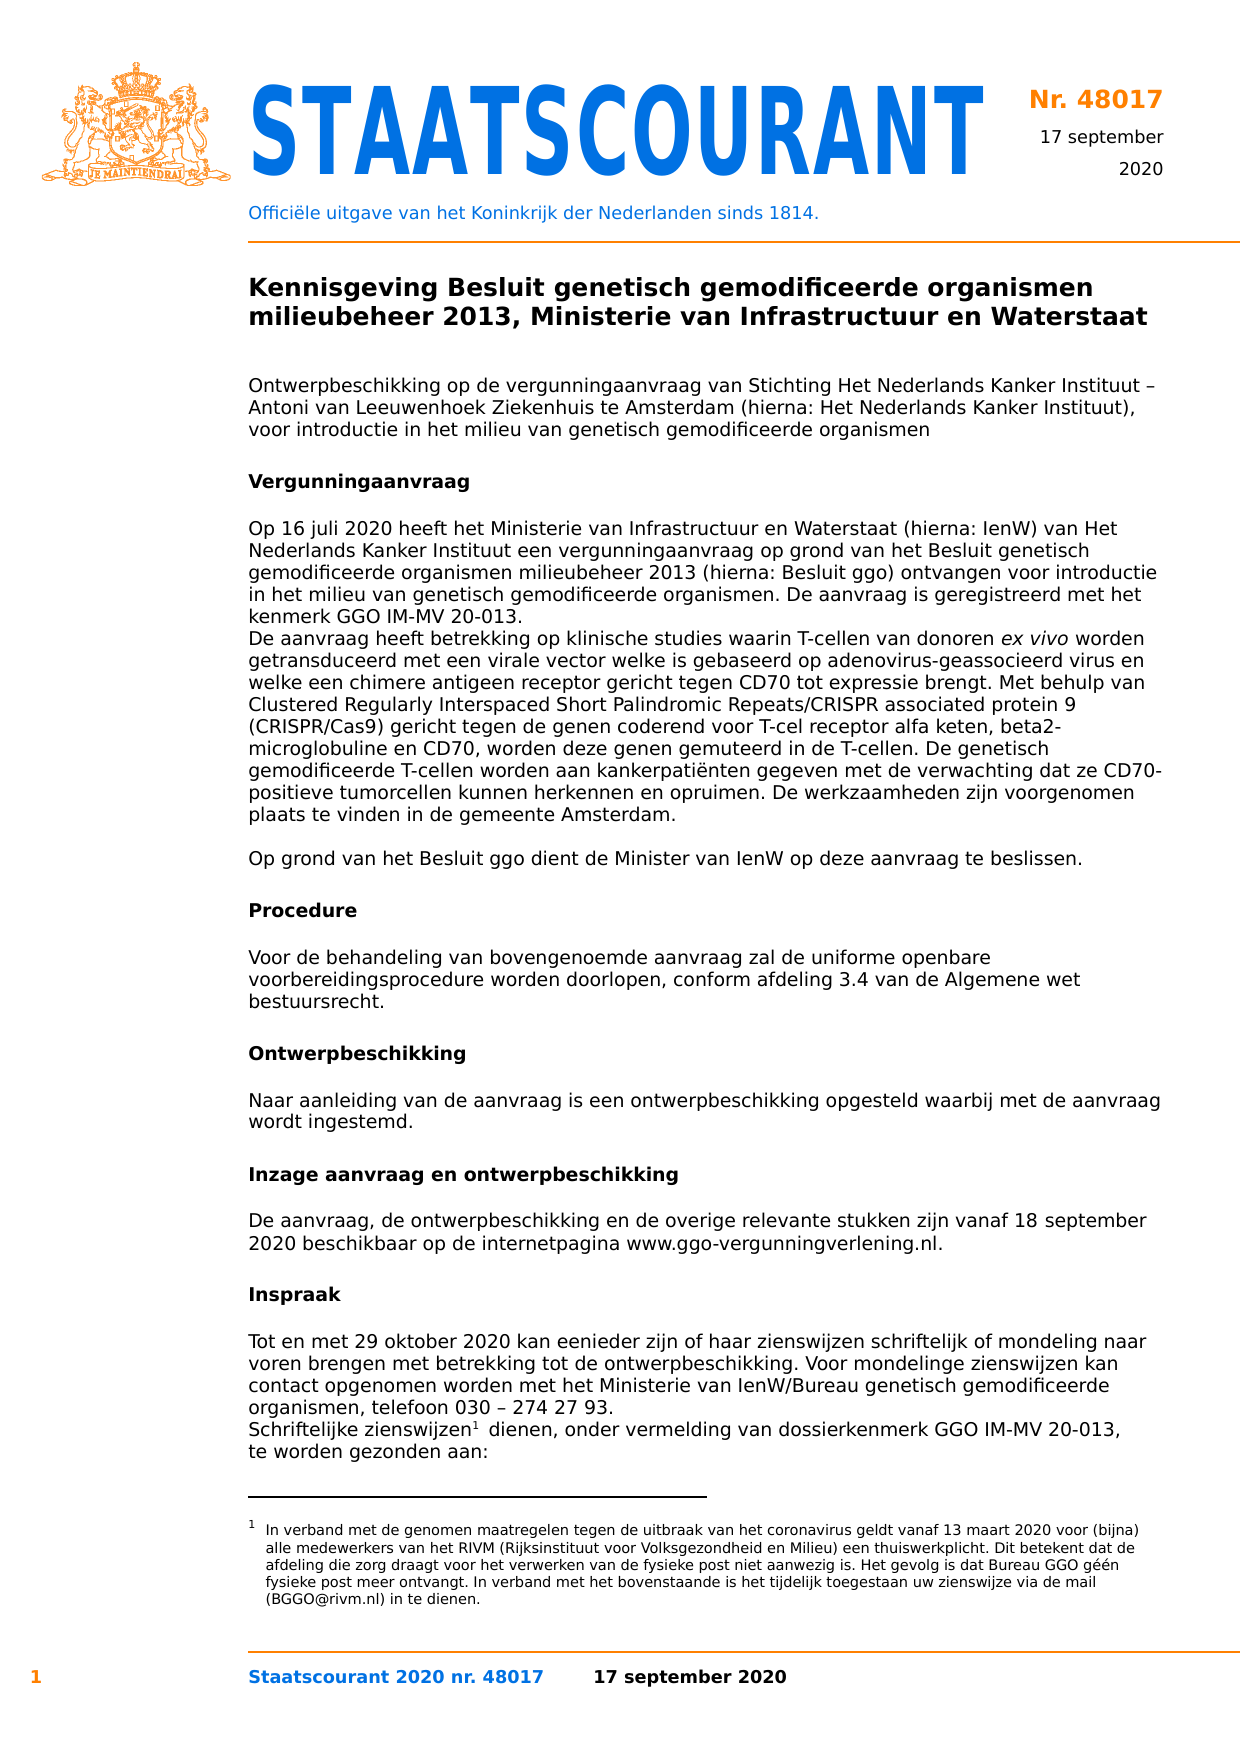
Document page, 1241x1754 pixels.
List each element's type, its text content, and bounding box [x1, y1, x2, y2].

text Schriftelijke zienswijzen dienen, onder vermelding van dossierkenmerk GGO IM-MV 20-013, [248, 1419, 1163, 1441]
text In verband met de genomen maatregelen tegen de uitbraak van het coronavirus geldt vanaf 13 maart 2020 voor (bijna) alle medewerkers van het RIVM (Rijksinstituut voor Volksgezondheid en Milieu) een thuiswerkplicht. Dit betekent dat de afdeling die zorg draagt voor het verwerken van de fysieke post niet aanwezig is. Het gevolg is dat Bureau GGO géén fysieke post meer ontvangt. In verband met het bovenstaande is het tijdelijk toegestaan uw zienswijze via de mail (BGGO@rivm.nl) in te dienen. [248, 1518, 1163, 1608]
text Voor de behandeling van bovengenoemde aanvraag zal de uniforme openbare voorbereidingsprocedure worden doorlopen, conform afdeling 3.4 van de Algemene wet bestuursrecht. [248, 947, 1163, 1012]
text Naar aanleiding van de aanvraag is een ontwerpbeschikking opgesteld waarbij met de aanvraag wordt ingestemd. [248, 1089, 1163, 1133]
text De aanvraag, de ontwerpbeschikking en de overige relevante stukken zijn vanaf 18 september 2020 beschikbaar op de internetpagina www.ggo-vergunningverlening.nl. [248, 1210, 1163, 1254]
subtitle Procedure [248, 899, 1163, 922]
table_header STAATSCOURANT [248, 62, 998, 203]
table_header [25, 62, 248, 241]
table_header Nr. 48017 [998, 62, 1240, 121]
subtitle Inspraak [248, 1284, 1163, 1306]
text Op 16 juli 2020 heeft het Ministerie van Infrastructuur en Waterstaat (hierna: IenW) van Het Nederlands Kanker Instituut een vergunningaanvraag op grond van het Besluit genetisch gemodificeerde organismen milieubeheer 2013 (hierna: Besluit ggo) ontvangen voor introductie in het milieu van genetisch gemodificeerde organismen. De aanvraag is geregistreerd met het kenmerk GGO IM-MV 20-013. [248, 518, 1163, 628]
subtitle Kennisgeving Besluit genetisch gemodificeerde organismen milieubeheer 2013, Ministerie van Infrastructuur en Waterstaat [248, 273, 1163, 331]
text De aanvraag heeft betrekking op klinische studies waarin T-cellen van donoren ex vivo worden getransduceerd met een virale vector welke is gebaseerd op adenovirus-geassocieerd virus en welke een chimere antigeen receptor gericht tegen CD70 tot expressie brengt. Met behulp van Clustered Regularly Interspaced Short Palindromic Repeats/CRISPR associated protein 9 (CRISPR/Cas9) gericht tegen de genen coderend voor T-cel receptor alfa keten, beta2-microglobuline en CD70, worden deze genen gemuteerd in de T-cellen. De genetisch gemodificeerde T-cellen worden aan kankerpatiënten gegeven met de verwachting dat ze CD70-positieve tumorcellen kunnen herkennen en opruimen. De werkzaamheden zijn voorgenomen plaats te vinden in de gemeente Amsterdam. [248, 628, 1163, 826]
subtitle Inzage aanvraag en ontwerpbeschikking [248, 1163, 1163, 1185]
table_cell 2020 [998, 153, 1240, 203]
table_cell 17 september [998, 121, 1240, 153]
subtitle Ontwerpbeschikking [248, 1042, 1163, 1064]
text te worden gezonden aan: [248, 1441, 1163, 1463]
text Ontwerpbeschikking op de vergunningaanvraag van Stichting Het Nederlands Kanker Instituut – Antoni van Leeuwenhoek Ziekenhuis te Amsterdam (hierna: Het Nederlands Kanker Instituut), voor introductie in het milieu van genetisch gemodificeerde organismen [248, 375, 1163, 441]
picture [41, 62, 231, 186]
table_cell Officiële uitgave van het Koninkrijk der Nederlanden sinds 1814. [248, 203, 1240, 241]
text Tot en met 29 oktober 2020 kan eenieder zijn of haar zienswijzen schriftelijk of mondeling naar voren brengen met betrekking tot de ontwerpbeschikking. Voor mondelinge zienswijzen kan contact opgenomen worden met het Ministerie van IenW/Bureau genetisch gemodificeerde organismen, telefoon 030 – 274 27 93. [248, 1331, 1163, 1419]
text Op grond van het Besluit ggo dient de Minister van IenW op deze aanvraag te beslissen. [248, 848, 1163, 869]
subtitle Vergunningaanvraag [248, 471, 1163, 493]
